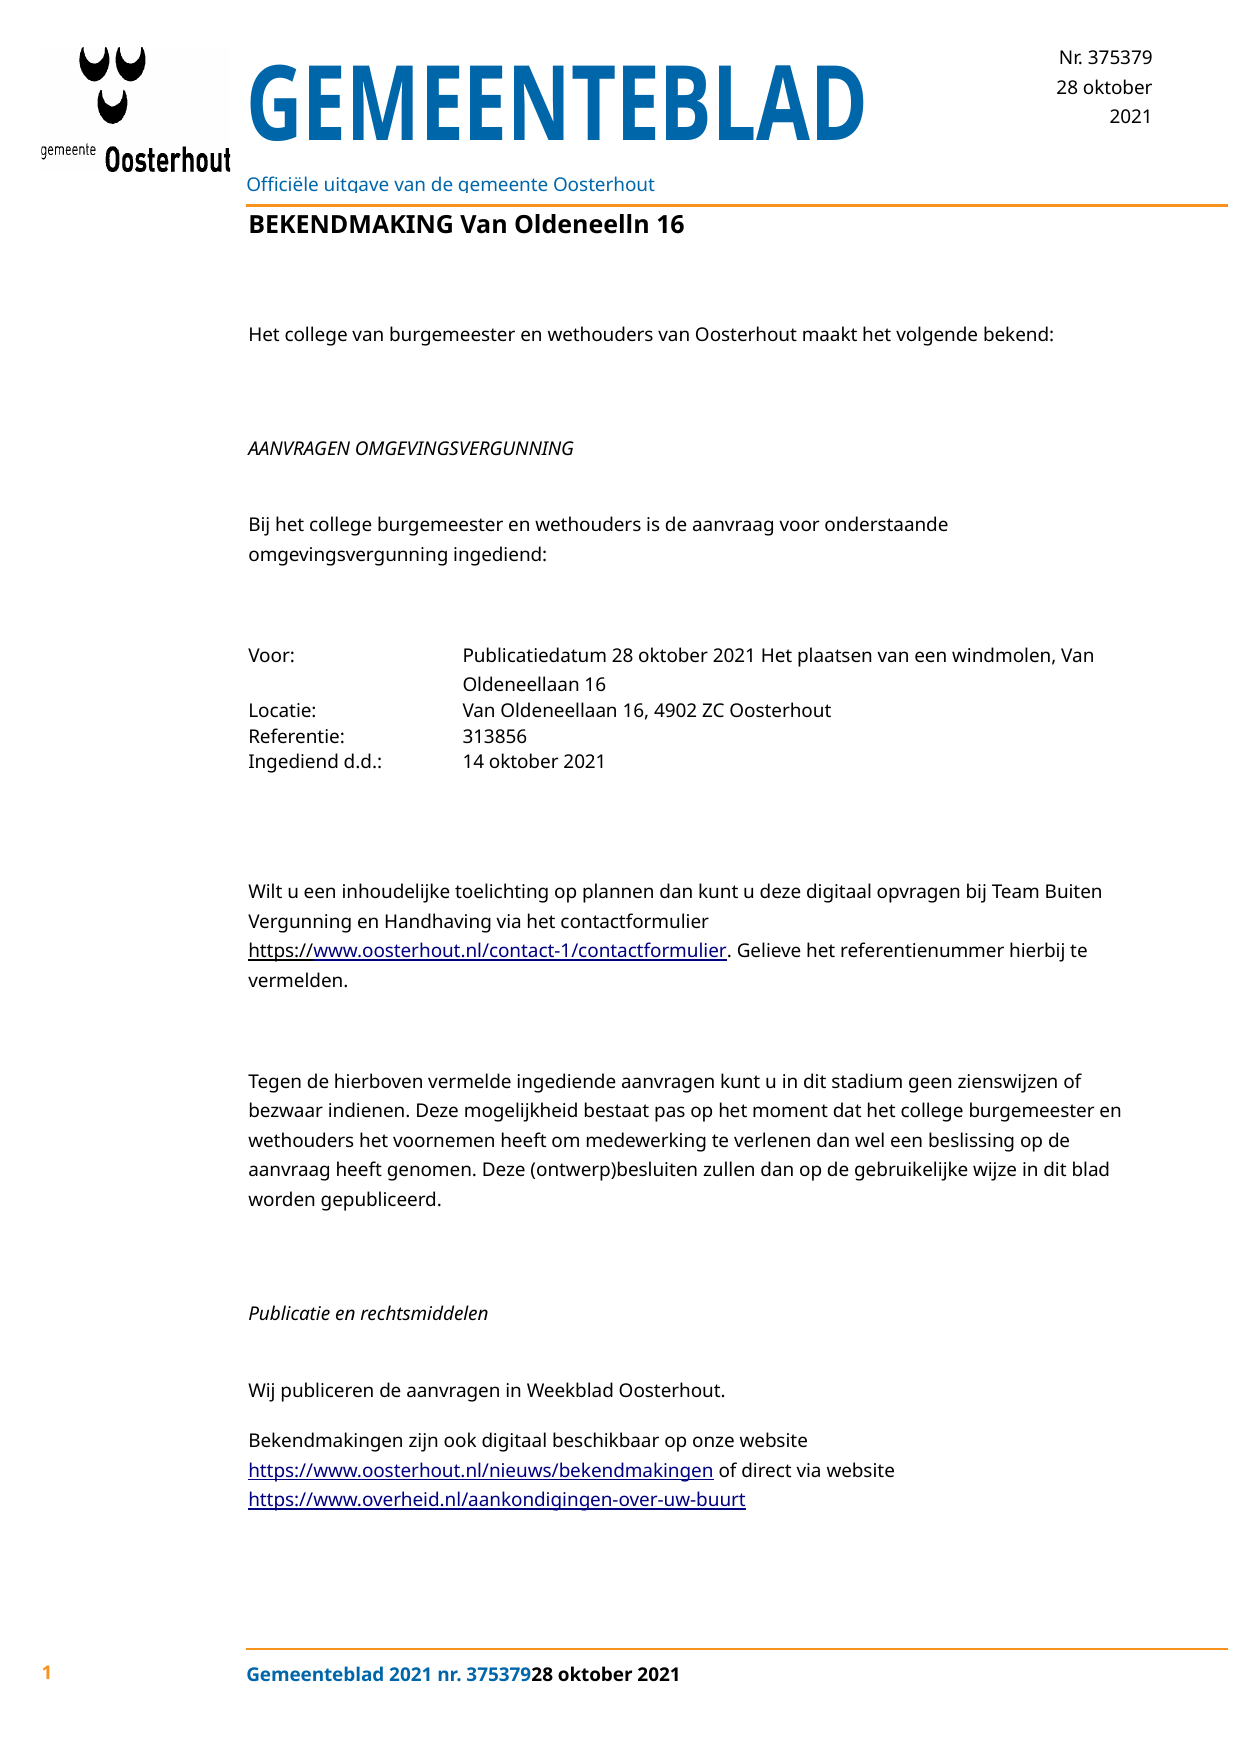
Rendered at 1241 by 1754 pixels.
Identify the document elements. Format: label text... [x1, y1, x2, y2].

text Tegen de hierboven vermelde ingediende aanvragen kunt u in dit stadium geen zienswijzen of bezwaar indienen. Deze mogelijkheid bestaat pas op het moment dat het college burgemeester en wethouders het voornemen heeft om medewerking te verlenen dan wel een beslissing op de aanvraag heeft genomen. Deze (ontwerp)besluiten zullen dan op de gebruikelijke wijze in dit blad worden gepubliceerd. [248, 1068, 1152, 1212]
text Bij het college burgemeester en wethouders is de aanvraag voor onderstaande omgevingsvergunning ingediend: [248, 511, 1152, 567]
table_cell Van Oldeneellaan 16, 4902 ZC Oosterhout [462, 697, 1152, 723]
text Wij publiceren de aanvragen in Weekblad Oosterhout. [248, 1377, 1152, 1402]
text Het college van burgemeester en wethouders van Oosterhout maakt het volgende bekend: [248, 321, 1152, 346]
text BEKENDMAKING Van Oldeneelln 16 [248, 207, 1152, 241]
table_cell 313856 [462, 723, 1152, 748]
text Bekendmakingen zijn ook digitaal beschikbaar op onze website https://www.oosterhout.nl/nieuws/bekendmakingen of direct via website https://www.overheid.nl/aankondigingen-over-uw-buurt [248, 1427, 1152, 1512]
text Publicatie en rechtsmiddelen [248, 1301, 1152, 1326]
picture [41, 47, 231, 172]
text AANVRAGEN OMGEVINGSVERGUNNING [248, 435, 1152, 461]
table_header Publicatiedatum 28 oktober 2021 Het plaatsen van een windmolen, Van Oldeneellaan 16 [462, 642, 1152, 697]
table_cell Locatie: [248, 697, 462, 723]
text Wilt u een inhoudelijke toelichting op plannen dan kunt u deze digitaal opvragen bij Team Buiten Vergunning en Handhaving via het contactformulier https://www.oosterhout.nl/contact-1/contactformulier. Gelieve het referentienummer hierbij te vermelden. [248, 878, 1152, 993]
table_cell Referentie: [248, 723, 462, 748]
table_cell 14 oktober 2021 [462, 749, 1152, 774]
table_header Voor: [248, 642, 462, 697]
table_cell Ingediend d.d.: [248, 749, 462, 774]
